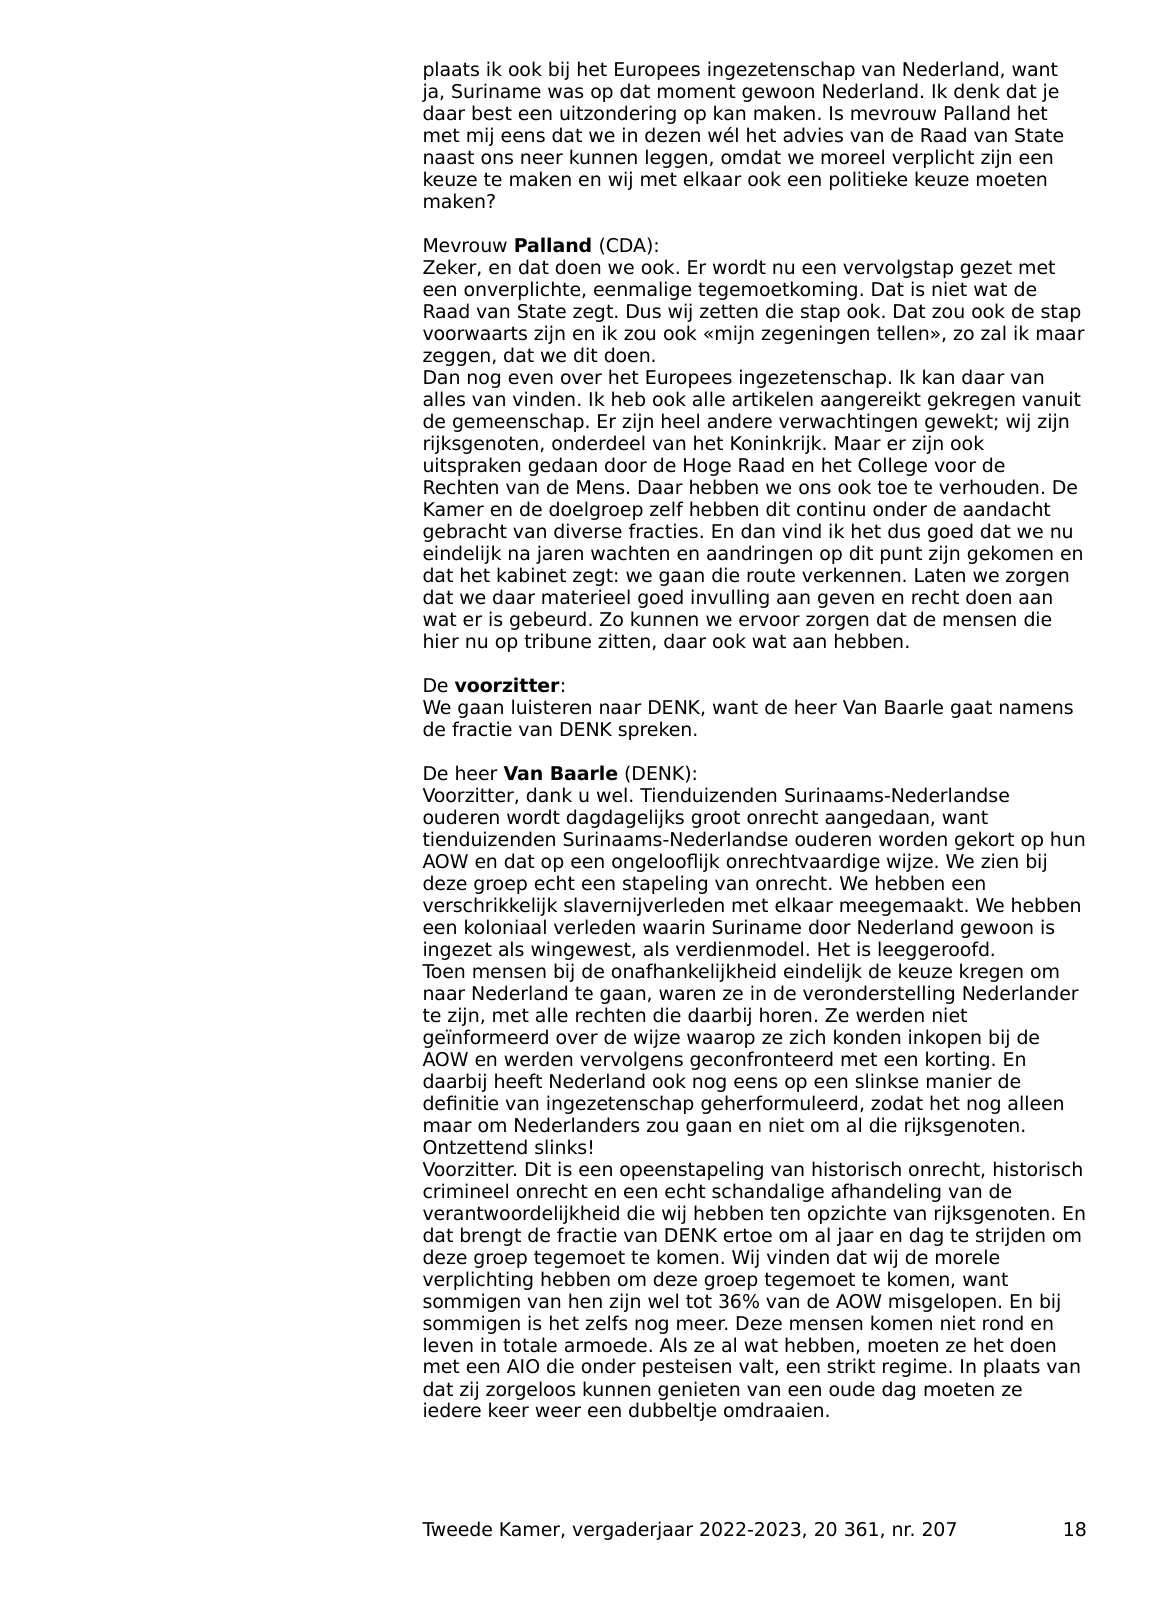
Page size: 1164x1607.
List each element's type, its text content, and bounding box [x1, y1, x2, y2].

text De voorzitter: [422, 675, 1087, 697]
text Toen mensen bij de onafhankelijkheid eindelijk de keuze kregen om naar Nederland te gaan, waren ze in de veronderstelling Nederlander te zijn, met alle rechten die daarbij horen. Ze werden niet geïnformeerd over de wijze waarop ze zich konden inkopen bij de AOW en werden vervolgens geconfronteerd met een korting. En daarbij heeft Nederland ook nog eens op een slinkse manier de definitie van ingezetenschap geherformuleerd, zodat het nog alleen maar om Nederlanders zou gaan en niet om al die rijksgenoten. Ontzettend slinks! [422, 961, 1087, 1159]
text Voorzitter. Dit is een opeenstapeling van historisch onrecht, historisch crimineel onrecht en een echt schandalige afhandeling van de verantwoordelijkheid die wij hebben ten opzichte van rijksgenoten. En dat brengt de fractie van DENK ertoe om al jaar en dag te strijden om deze groep tegemoet te komen. Wij vinden dat wij de morele verplichting hebben om deze groep tegemoet te komen, want sommigen van hen zijn wel tot 36% van de AOW misgelopen. En bij sommigen is het zelfs nog meer. Deze mensen komen niet rond en leven in totale armoede. Als ze al wat hebben, moeten ze het doen met een AIO die onder pesteisen valt, een strikt regime. In plaats van dat zij zorgeloos kunnen genieten van een oude dag moeten ze iedere keer weer een dubbeltje omdraaien. [422, 1159, 1087, 1422]
text plaats ik ook bij het Europees ingezetenschap van Nederland, want ja, Suriname was op dat moment gewoon Nederland. Ik denk dat je daar best een uitzondering op kan maken. Is mevrouw Palland het met mij eens dat we in dezen wél het advies van de Raad van State naast ons neer kunnen leggen, omdat we moreel verplicht zijn een keuze te maken en wij met elkaar ook een politieke keuze moeten maken? [422, 59, 1087, 213]
text Mevrouw Palland (CDA): [422, 235, 1087, 257]
text Voorzitter, dank u wel. Tienduizenden Surinaams-Nederlandse ouderen wordt dagdagelijks groot onrecht aangedaan, want tienduizenden Surinaams-Nederlandse ouderen worden gekort op hun AOW en dat op een ongelooflijk onrechtvaardige wijze. We zien bij deze groep echt een stapeling van onrecht. We hebben een verschrikkelijk slavernijverleden met elkaar meegemaakt. We hebben een koloniaal verleden waarin Suriname door Nederland gewoon is ingezet als wingewest, als verdienmodel. Het is leeggeroofd. [422, 785, 1087, 961]
text Dan nog even over het Europees ingezetenschap. Ik kan daar van alles van vinden. Ik heb ook alle artikelen aangereikt gekregen vanuit de gemeenschap. Er zijn heel andere verwachtingen gewekt; wij zijn rijksgenoten, onderdeel van het Koninkrijk. Maar er zijn ook uitspraken gedaan door de Hoge Raad en het College voor de Rechten van de Mens. Daar hebben we ons ook toe te verhouden. De Kamer en de doelgroep zelf hebben dit continu onder de aandacht gebracht van diverse fracties. En dan vind ik het dus goed dat we nu eindelijk na jaren wachten en aandringen op dit punt zijn gekomen en dat het kabinet zegt: we gaan die route verkennen. Laten we zorgen dat we daar materieel goed invulling aan geven en recht doen aan wat er is gebeurd. Zo kunnen we ervoor zorgen dat de mensen die hier nu op tribune zitten, daar ook wat aan hebben. [422, 367, 1087, 653]
text We gaan luisteren naar DENK, want de heer Van Baarle gaat namens de fractie van DENK spreken. [422, 697, 1087, 741]
text Zeker, en dat doen we ook. Er wordt nu een vervolgstap gezet met een onverplichte, eenmalige tegemoetkoming. Dat is niet wat de Raad van State zegt. Dus wij zetten die stap ook. Dat zou ook de stap voorwaarts zijn en ik zou ook «mijn zegeningen tellen», zo zal ik maar zeggen, dat we dit doen. [422, 257, 1087, 367]
text De heer Van Baarle (DENK): [422, 763, 1087, 785]
